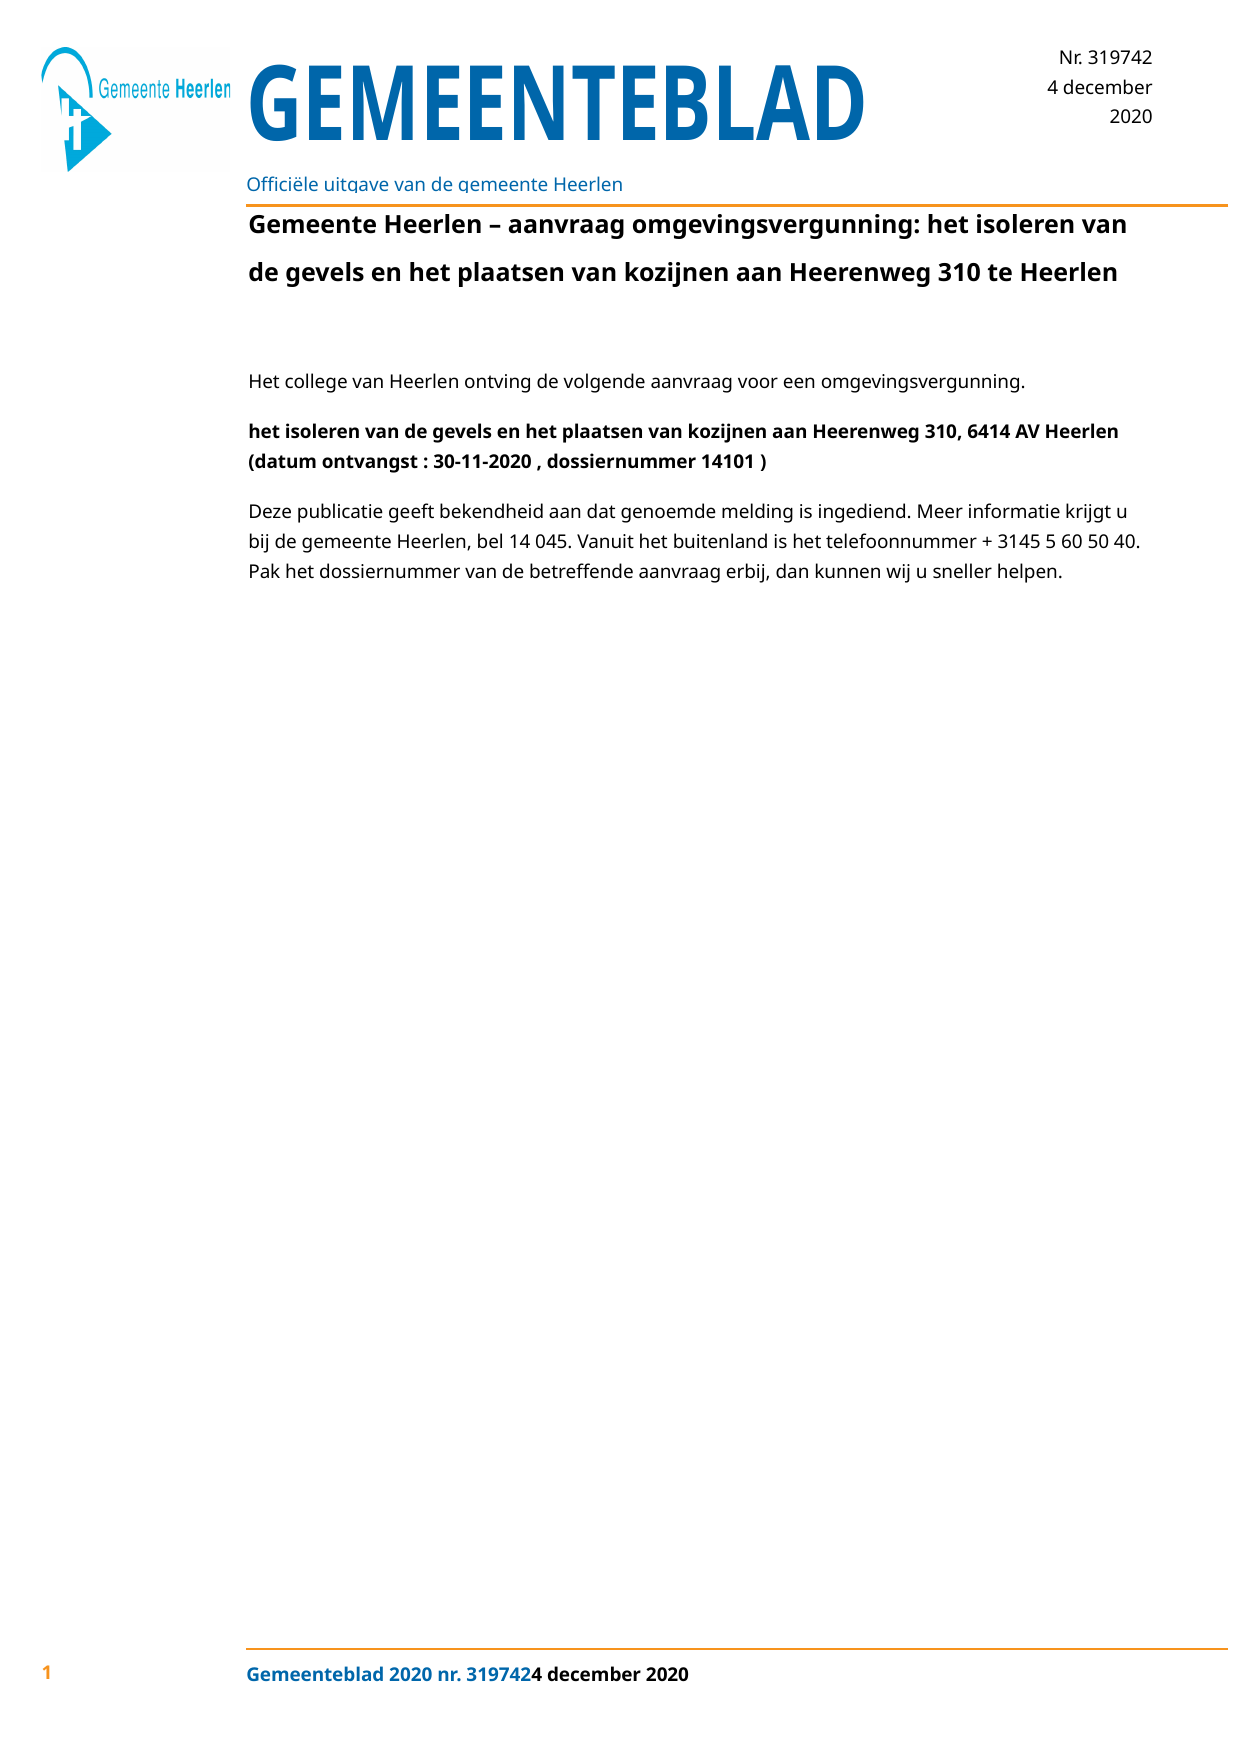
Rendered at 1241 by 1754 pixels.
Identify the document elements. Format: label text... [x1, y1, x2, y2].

text Het college van Heerlen ontving de volgende aanvraag voor een omgevingsvergunning. [248, 368, 1152, 394]
text Deze publicatie geeft bekendheid aan dat genoemde melding is ingediend. Meer informatie krijgt u bij de gemeente Heerlen, bel 14 045. Vanuit het buitenland is het telefoonnummer + 3145 5 60 50 40. Pak het dossiernummer van de betreffende aanvraag erbij, dan kunnen wij u sneller helpen. [248, 499, 1152, 584]
text Gemeente Heerlen – aanvraag omgevingsvergunning: het isoleren van de gevels en het plaatsen van kozijnen aan Heerenweg 310 te Heerlen [248, 207, 1152, 288]
text het isoleren van de gevels en het plaatsen van kozijnen aan Heerenweg 310, 6414 AV Heerlen (datum ontvangst : 30-11-2020 , dossiernummer 14101 ) [248, 419, 1152, 474]
picture [41, 47, 231, 172]
picture [41, 47, 59, 70]
